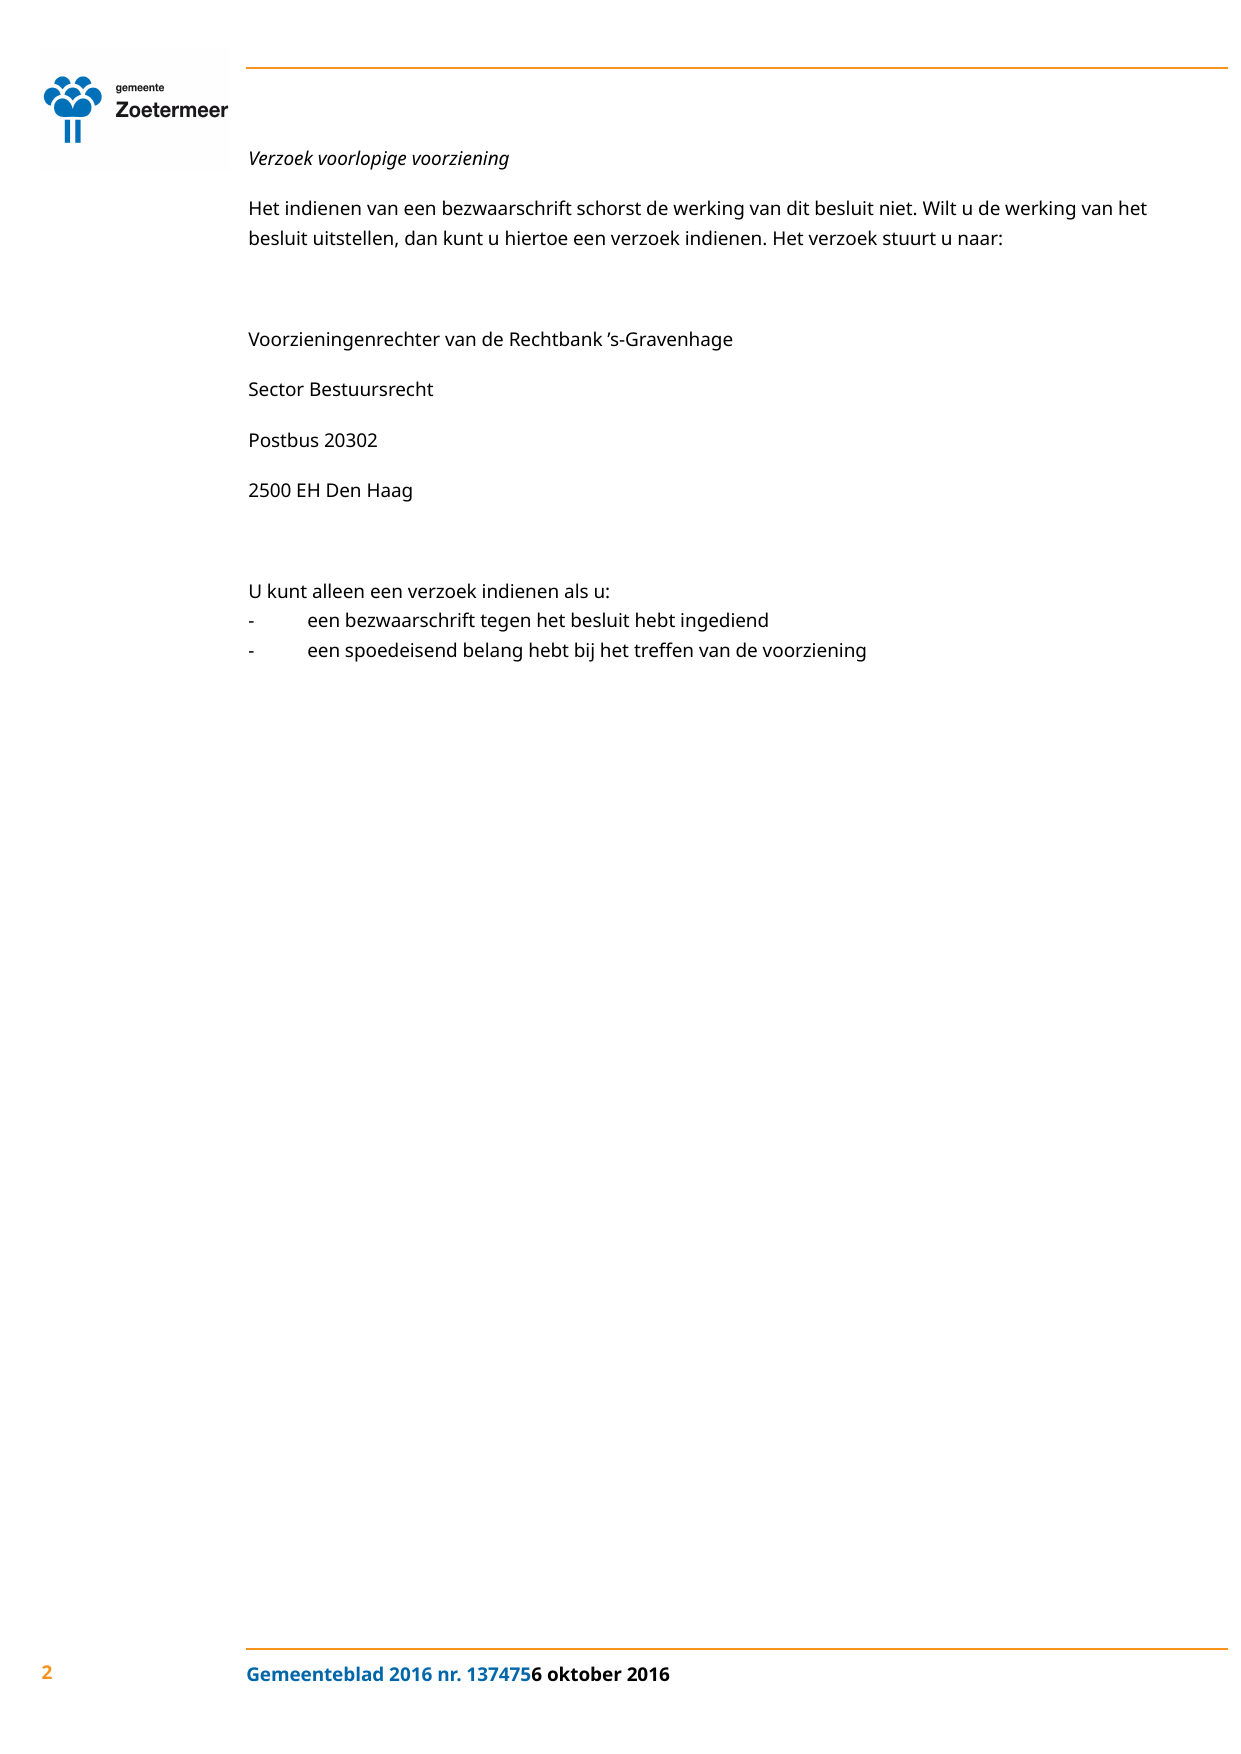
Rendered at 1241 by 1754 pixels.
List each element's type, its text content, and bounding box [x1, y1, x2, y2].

text 2500 EH Den Haag [248, 477, 1152, 503]
list een bezwaarschrift tegen het besluit hebt ingediend [248, 608, 1152, 633]
picture [41, 47, 231, 172]
text Het indienen van een bezwaarschrift schorst de werking van dit besluit niet. Wilt u de werking van het besluit uitstellen, dan kunt u hiertoe een verzoek indienen. Het verzoek stuurt u naar: [248, 196, 1152, 251]
text Voorzieningenrechter van de Rechtbank ’s-Gravenhage [248, 326, 1152, 352]
text Verzoek voorlopige voorziening [248, 145, 1152, 171]
text Postbus 20302 [248, 427, 1152, 453]
text Sector Bestuursrecht [248, 376, 1152, 402]
text U kunt alleen een verzoek indienen als u: [248, 578, 1152, 604]
list een spoedeisend belang hebt bij het treffen van de voorziening [248, 637, 1152, 663]
